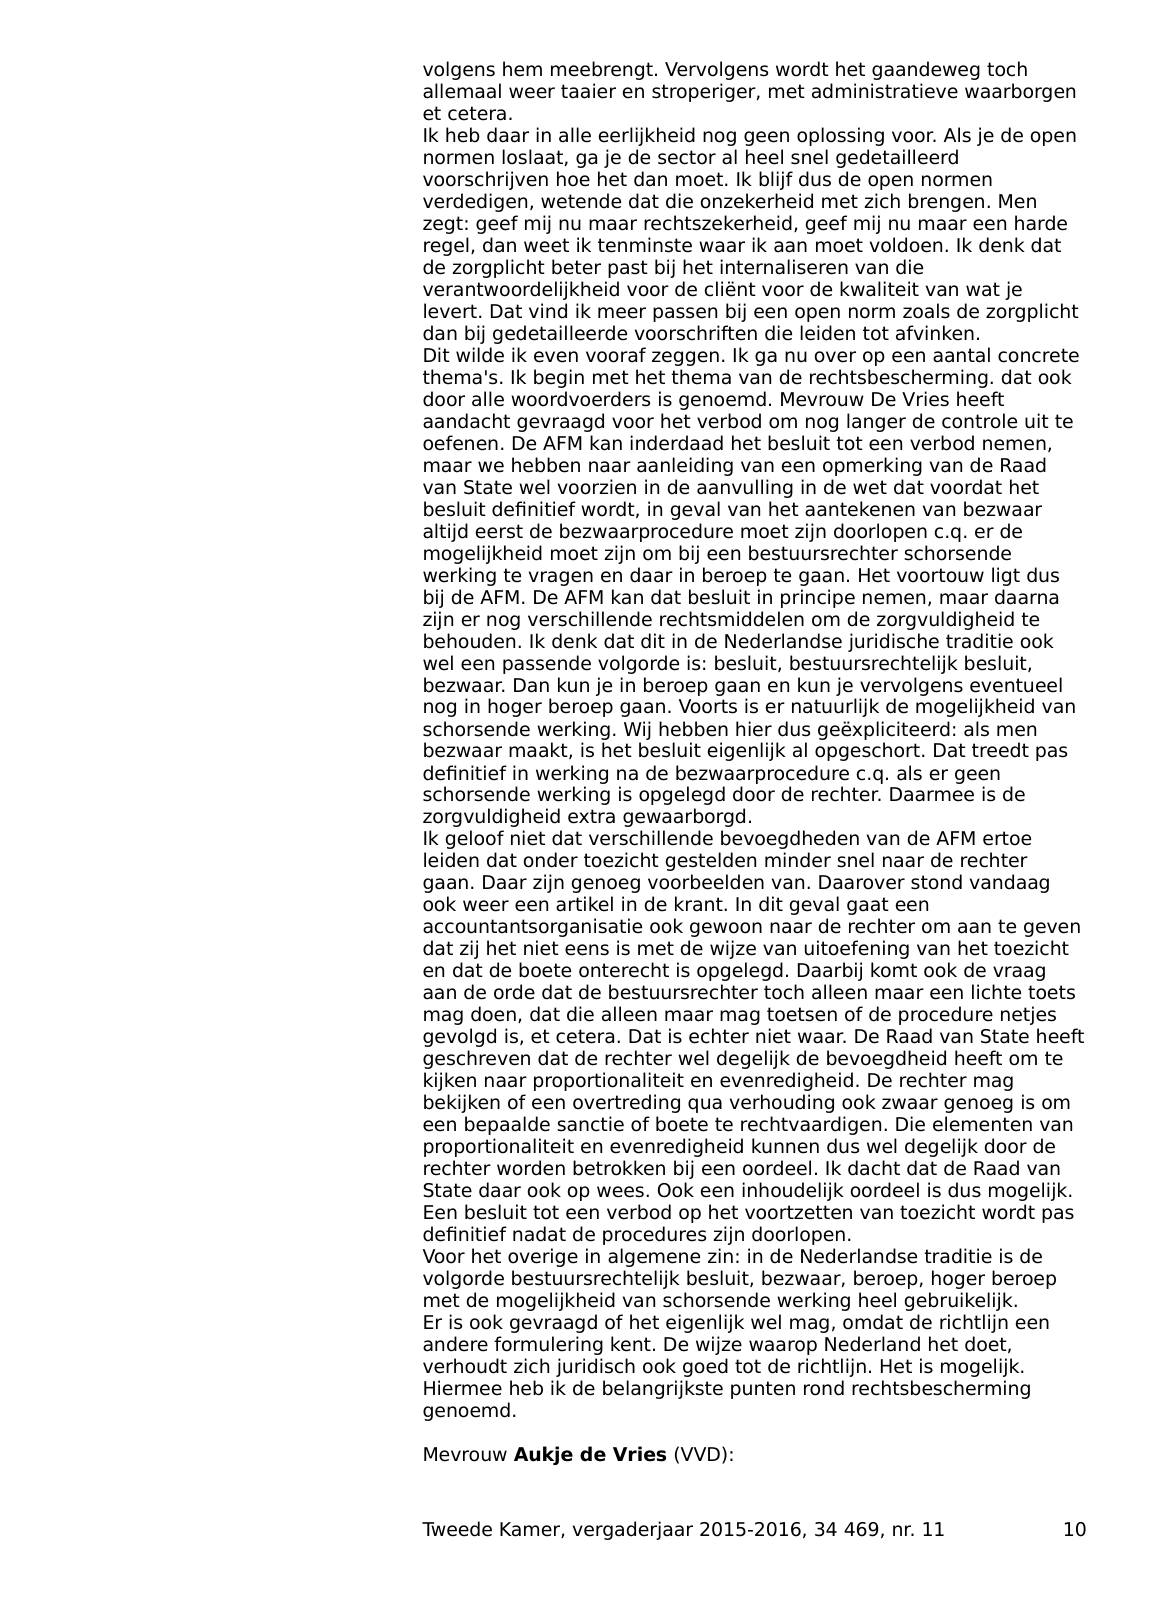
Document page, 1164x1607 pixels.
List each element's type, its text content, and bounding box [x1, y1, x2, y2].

text Voor het overige in algemene zin: in de Nederlandse traditie is de volgorde bestuursrechtelijk besluit, bezwaar, beroep, hoger beroep met de mogelijkheid van schorsende werking heel gebruikelijk. [422, 1246, 1087, 1312]
text volgens hem meebrengt. Vervolgens wordt het gaandeweg toch allemaal weer taaier en stroperiger, met administratieve waarborgen et cetera. [422, 59, 1087, 125]
text Ik heb daar in alle eerlijkheid nog geen oplossing voor. Als je de open normen loslaat, ga je de sector al heel snel gedetailleerd voorschrijven hoe het dan moet. Ik blijf dus de open normen verdedigen, wetende dat die onzekerheid met zich brengen. Men zegt: geef mij nu maar rechtszekerheid, geef mij nu maar een harde regel, dan weet ik tenminste waar ik aan moet voldoen. Ik denk dat de zorgplicht beter past bij het internaliseren van die verantwoordelijkheid voor de cliënt voor de kwaliteit van wat je levert. Dat vind ik meer passen bij een open norm zoals de zorgplicht dan bij gedetailleerde voorschriften die leiden tot afvinken. [422, 125, 1087, 345]
text Er is ook gevraagd of het eigenlijk wel mag, omdat de richtlijn een andere formulering kent. De wijze waarop Nederland het doet, verhoudt zich juridisch ook goed tot de richtlijn. Het is mogelijk. [422, 1312, 1087, 1378]
text Mevrouw Aukje de Vries (VVD): [422, 1444, 1087, 1466]
text Dit wilde ik even vooraf zeggen. Ik ga nu over op een aantal concrete thema's. Ik begin met het thema van de rechtsbescherming. dat ook door alle woordvoerders is genoemd. Mevrouw De Vries heeft aandacht gevraagd voor het verbod om nog langer de controle uit te oefenen. De AFM kan inderdaad het besluit tot een verbod nemen, maar we hebben naar aanleiding van een opmerking van de Raad van State wel voorzien in de aanvulling in de wet dat voordat het besluit definitief wordt, in geval van het aantekenen van bezwaar altijd eerst de bezwaarprocedure moet zijn doorlopen c.q. er de mogelijkheid moet zijn om bij een bestuursrechter schorsende werking te vragen en daar in beroep te gaan. Het voortouw ligt dus bij de AFM. De AFM kan dat besluit in principe nemen, maar daarna zijn er nog verschillende rechtsmiddelen om de zorgvuldigheid te behouden. Ik denk dat dit in de Nederlandse juridische traditie ook wel een passende volgorde is: besluit, bestuursrechtelijk besluit, bezwaar. Dan kun je in beroep gaan en kun je vervolgens eventueel nog in hoger beroep gaan. Voorts is er natuurlijk de mogelijkheid van schorsende werking. Wij hebben hier dus geëxpliciteerd: als men bezwaar maakt, is het besluit eigenlijk al opgeschort. Dat treedt pas definitief in werking na de bezwaarprocedure c.q. als er geen schorsende werking is opgelegd door de rechter. Daarmee is de zorgvuldigheid extra gewaarborgd. [422, 345, 1087, 828]
text Hiermee heb ik de belangrijkste punten rond rechtsbescherming genoemd. [422, 1378, 1087, 1422]
text Ik geloof niet dat verschillende bevoegdheden van de AFM ertoe leiden dat onder toezicht gestelden minder snel naar de rechter gaan. Daar zijn genoeg voorbeelden van. Daarover stond vandaag ook weer een artikel in de krant. In dit geval gaat een accountantsorganisatie ook gewoon naar de rechter om aan te geven dat zij het niet eens is met de wijze van uitoefening van het toezicht en dat de boete onterecht is opgelegd. Daarbij komt ook de vraag aan de orde dat de bestuursrechter toch alleen maar een lichte toets mag doen, dat die alleen maar mag toetsen of de procedure netjes gevolgd is, et cetera. Dat is echter niet waar. De Raad van State heeft geschreven dat de rechter wel degelijk de bevoegdheid heeft om te kijken naar proportionaliteit en evenredigheid. De rechter mag bekijken of een overtreding qua verhouding ook zwaar genoeg is om een bepaalde sanctie of boete te rechtvaardigen. Die elementen van proportionaliteit en evenredigheid kunnen dus wel degelijk door de rechter worden betrokken bij een oordeel. Ik dacht dat de Raad van State daar ook op wees. Ook een inhoudelijk oordeel is dus mogelijk. Een besluit tot een verbod op het voortzetten van toezicht wordt pas definitief nadat de procedures zijn doorlopen. [422, 828, 1087, 1246]
